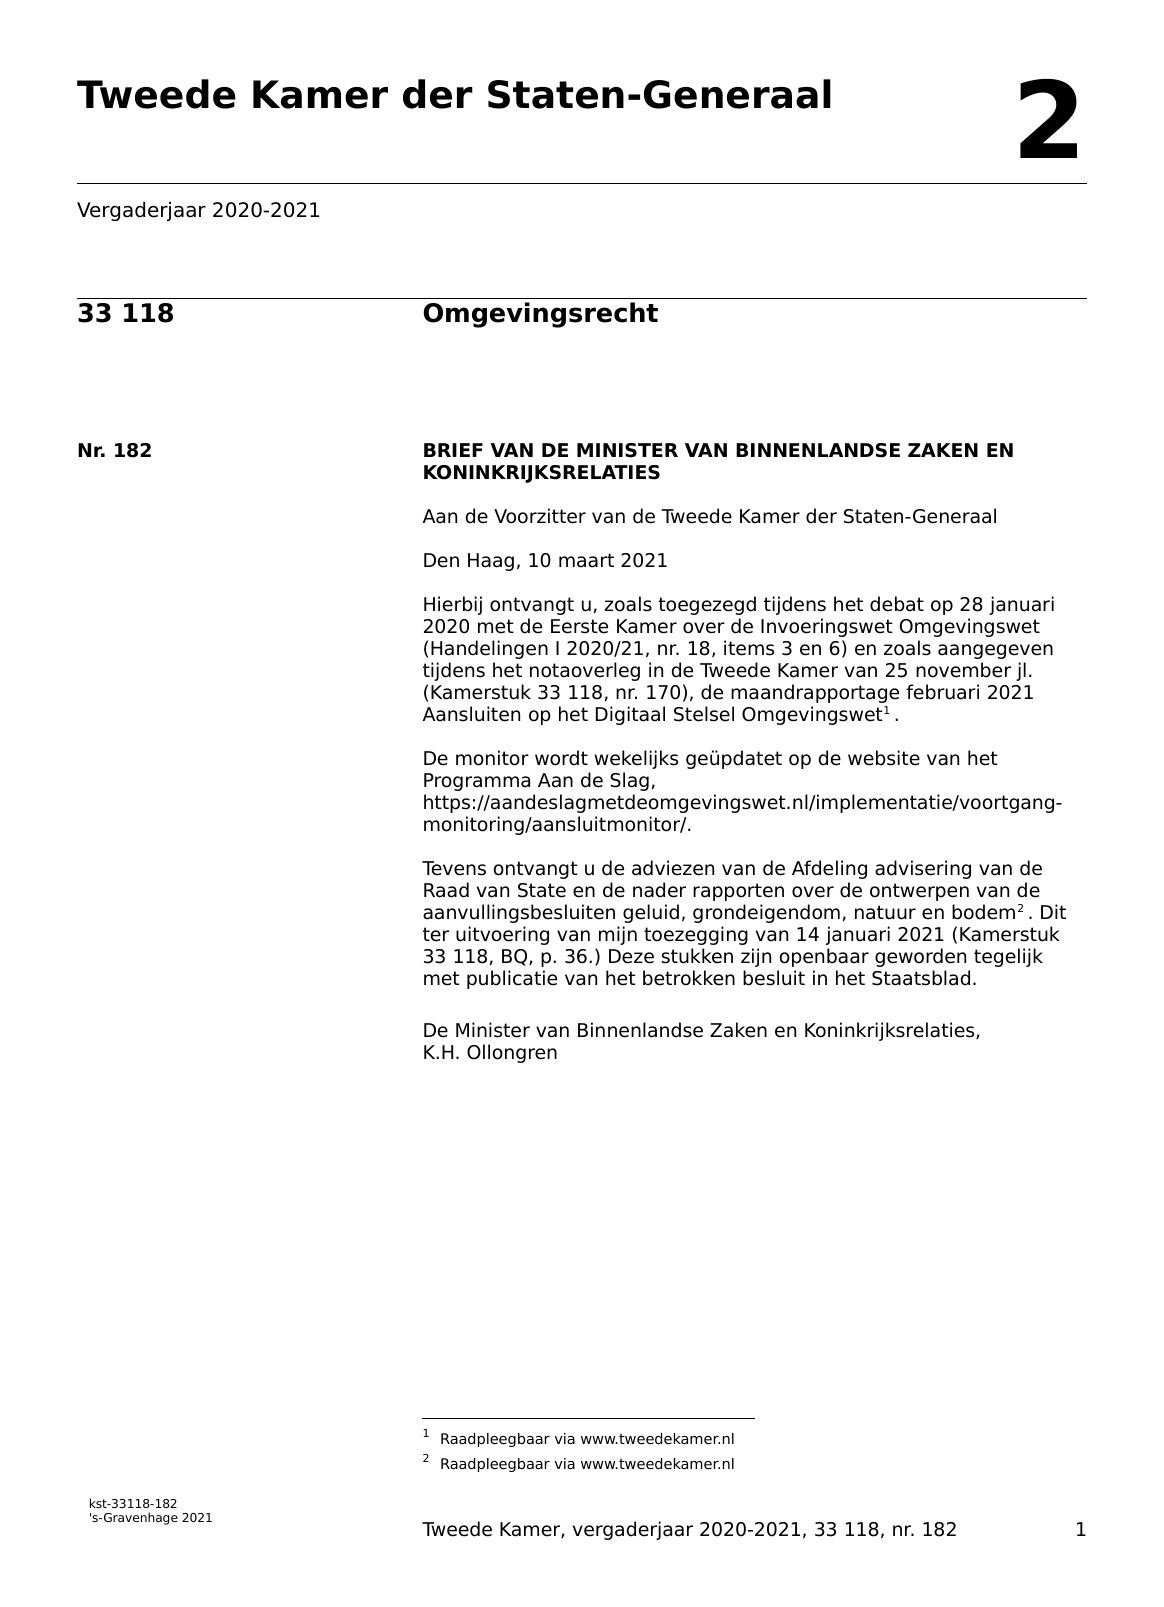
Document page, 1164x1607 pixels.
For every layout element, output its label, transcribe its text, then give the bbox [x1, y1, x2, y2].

text Den Haag, 10 maart 2021 [422, 550, 1087, 572]
text Aan de Voorzitter van de Tweede Kamer der Staten-Generaal [422, 506, 1087, 528]
text kst-33118-182 [88, 1497, 323, 1511]
text De Minister van Binnenlandse Zaken en Koninkrijksrelaties, K.H. Ollongren [422, 1020, 1087, 1064]
table_cell Vergaderjaar 2020-2021 [77, 184, 1087, 298]
text De monitor wordt wekelijks geüpdatet op de website van het Programma Aan de Slag, https://aandeslagmetdeomgevingswet.nl/implementatie/voortgang-monitoring/aansluitmonitor/. [422, 748, 1087, 836]
text Tevens ontvangt u de adviezen van de Afdeling advisering van de Raad van State en de nader rapporten over de ontwerpen van de aanvullingsbesluiten geluid, grondeigendom, natuur en bodem. Dit ter uitvoering van mijn toezegging van 14 januari 2021 (Kamerstuk 33 118, BQ, p. 36.) Deze stukken zijn openbaar geworden tegelijk met publicatie van het betrokken besluit in het Staatsblad. [422, 858, 1087, 990]
table_header 2 [886, 59, 1087, 183]
table_header Tweede Kamer der Staten-Generaal [77, 59, 886, 183]
text Raadpleegbaar via www.tweedekamer.nl [422, 1452, 1087, 1474]
text 's-Gravenhage 2021 [88, 1511, 323, 1525]
text Hierbij ontvangt u, zoals toegezegd tijdens het debat op 28 januari 2020 met de Eerste Kamer over de Invoeringswet Omgevingswet (Handelingen I 2020/21, nr. 18, items 3 en 6) en zoals aangegeven tijdens het notaoverleg in de Tweede Kamer van 25 november jl. (Kamerstuk 33 118, nr. 170), de maandrapportage februari 2021 Aansluiten op het Digitaal Stelsel Omgevingswet. [422, 594, 1087, 726]
text Raadpleegbaar via www.tweedekamer.nl [422, 1427, 1087, 1449]
subtitle Nr. 182 BRIEF VAN DE MINISTER VAN BINNENLANDSE ZAKEN EN KONINKRIJKSRELATIES [77, 440, 1087, 484]
subtitle 33 118 Omgevingsrecht [77, 299, 1087, 329]
